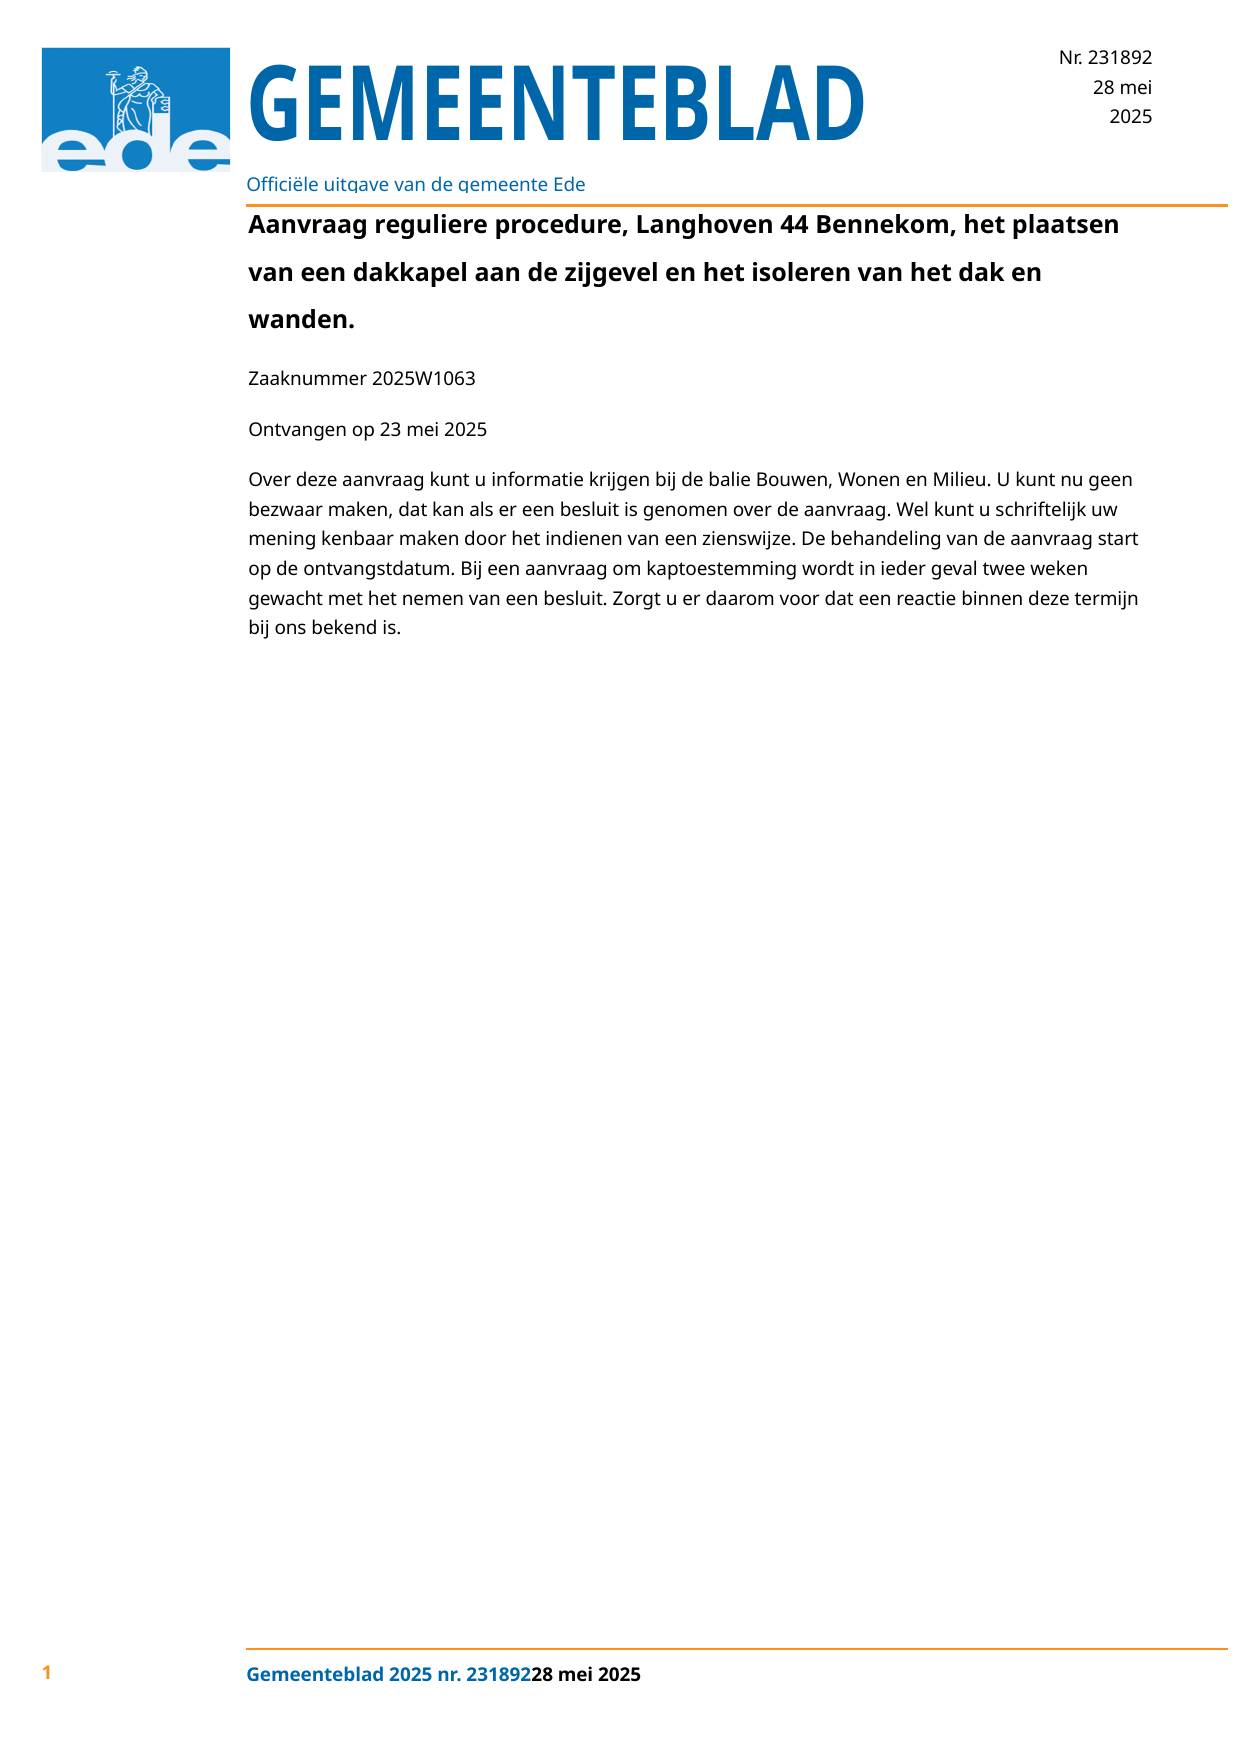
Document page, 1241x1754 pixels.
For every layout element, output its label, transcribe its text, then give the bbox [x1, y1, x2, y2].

text Aanvraag reguliere procedure, Langhoven 44 Bennekom, het plaatsen van een dakkapel aan de zijgevel en het isoleren van het dak en wanden. [248, 207, 1152, 336]
text Zaaknummer 2025W1063 [248, 366, 1152, 391]
text Over deze aanvraag kunt u informatie krijgen bij de balie Bouwen, Wonen en Milieu. U kunt nu geen bezwaar maken, dat kan als er een besluit is genomen over de aanvraag. Wel kunt u schriftelijk uw mening kenbaar maken door het indienen van een zienswijze. De behandeling van de aanvraag start op de ontvangstdatum. Bij een aanvraag om kaptoestemming wordt in ieder geval twee weken gewacht met het nemen van een besluit. Zorgt u er daarom voor dat een reactie binnen deze termijn bij ons bekend is. [248, 466, 1152, 640]
text Ontvangen op 23 mei 2025 [248, 416, 1152, 442]
picture [41, 47, 231, 172]
